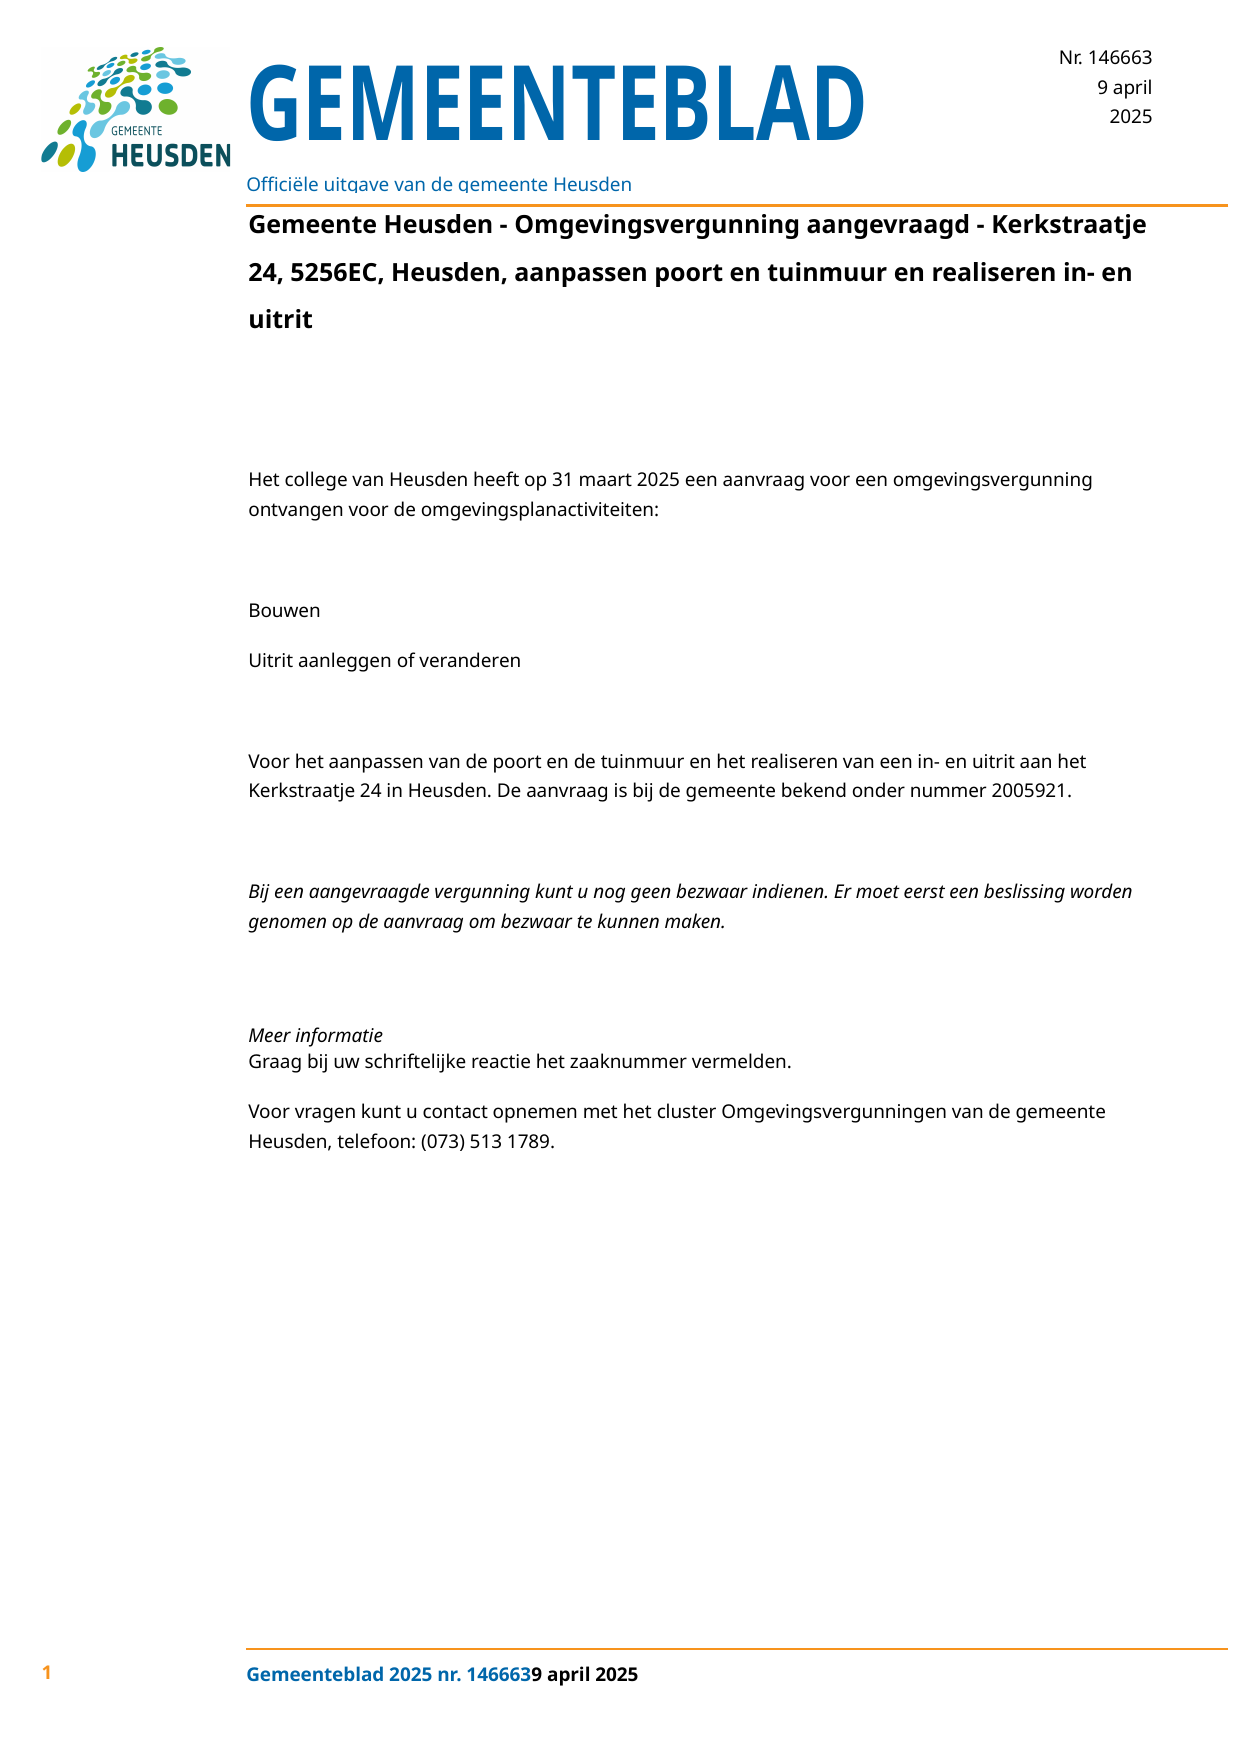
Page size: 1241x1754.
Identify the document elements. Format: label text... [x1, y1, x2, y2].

text Voor vragen kunt u contact opnemen met het cluster Omgevingsvergunningen van de gemeente Heusden, telefoon: (073) 513 1789. [248, 1098, 1152, 1154]
text Bouwen [248, 597, 1152, 622]
picture [41, 47, 231, 172]
text Graag bij uw schriftelijke reactie het zaaknummer vermelden. [248, 1048, 1152, 1074]
text Meer informatie [248, 1022, 1152, 1048]
text Gemeente Heusden - Omgevingsvergunning aangevraagd - Kerkstraatje 24, 5256EC, Heusden, aanpassen poort en tuinmuur en realiseren in- en uitrit [248, 207, 1152, 336]
text Het college van Heusden heeft op 31 maart 2025 een aanvraag voor een omgevingsvergunning ontvangen voor de omgevingsplanactiviteiten: [248, 466, 1152, 522]
text Bij een aangevraagde vergunning kunt u nog geen bezwaar indienen. Er moet eerst een beslissing worden genomen op de aanvraag om bezwaar te kunnen maken. [248, 878, 1152, 934]
text Voor het aanpassen van de poort en de tuinmuur en het realiseren van een in- en uitrit aan het Kerkstraatje 24 in Heusden. De aanvraag is bij de gemeente bekend onder nummer 2005921. [248, 748, 1152, 803]
text Uitrit aanleggen of veranderen [248, 647, 1152, 673]
